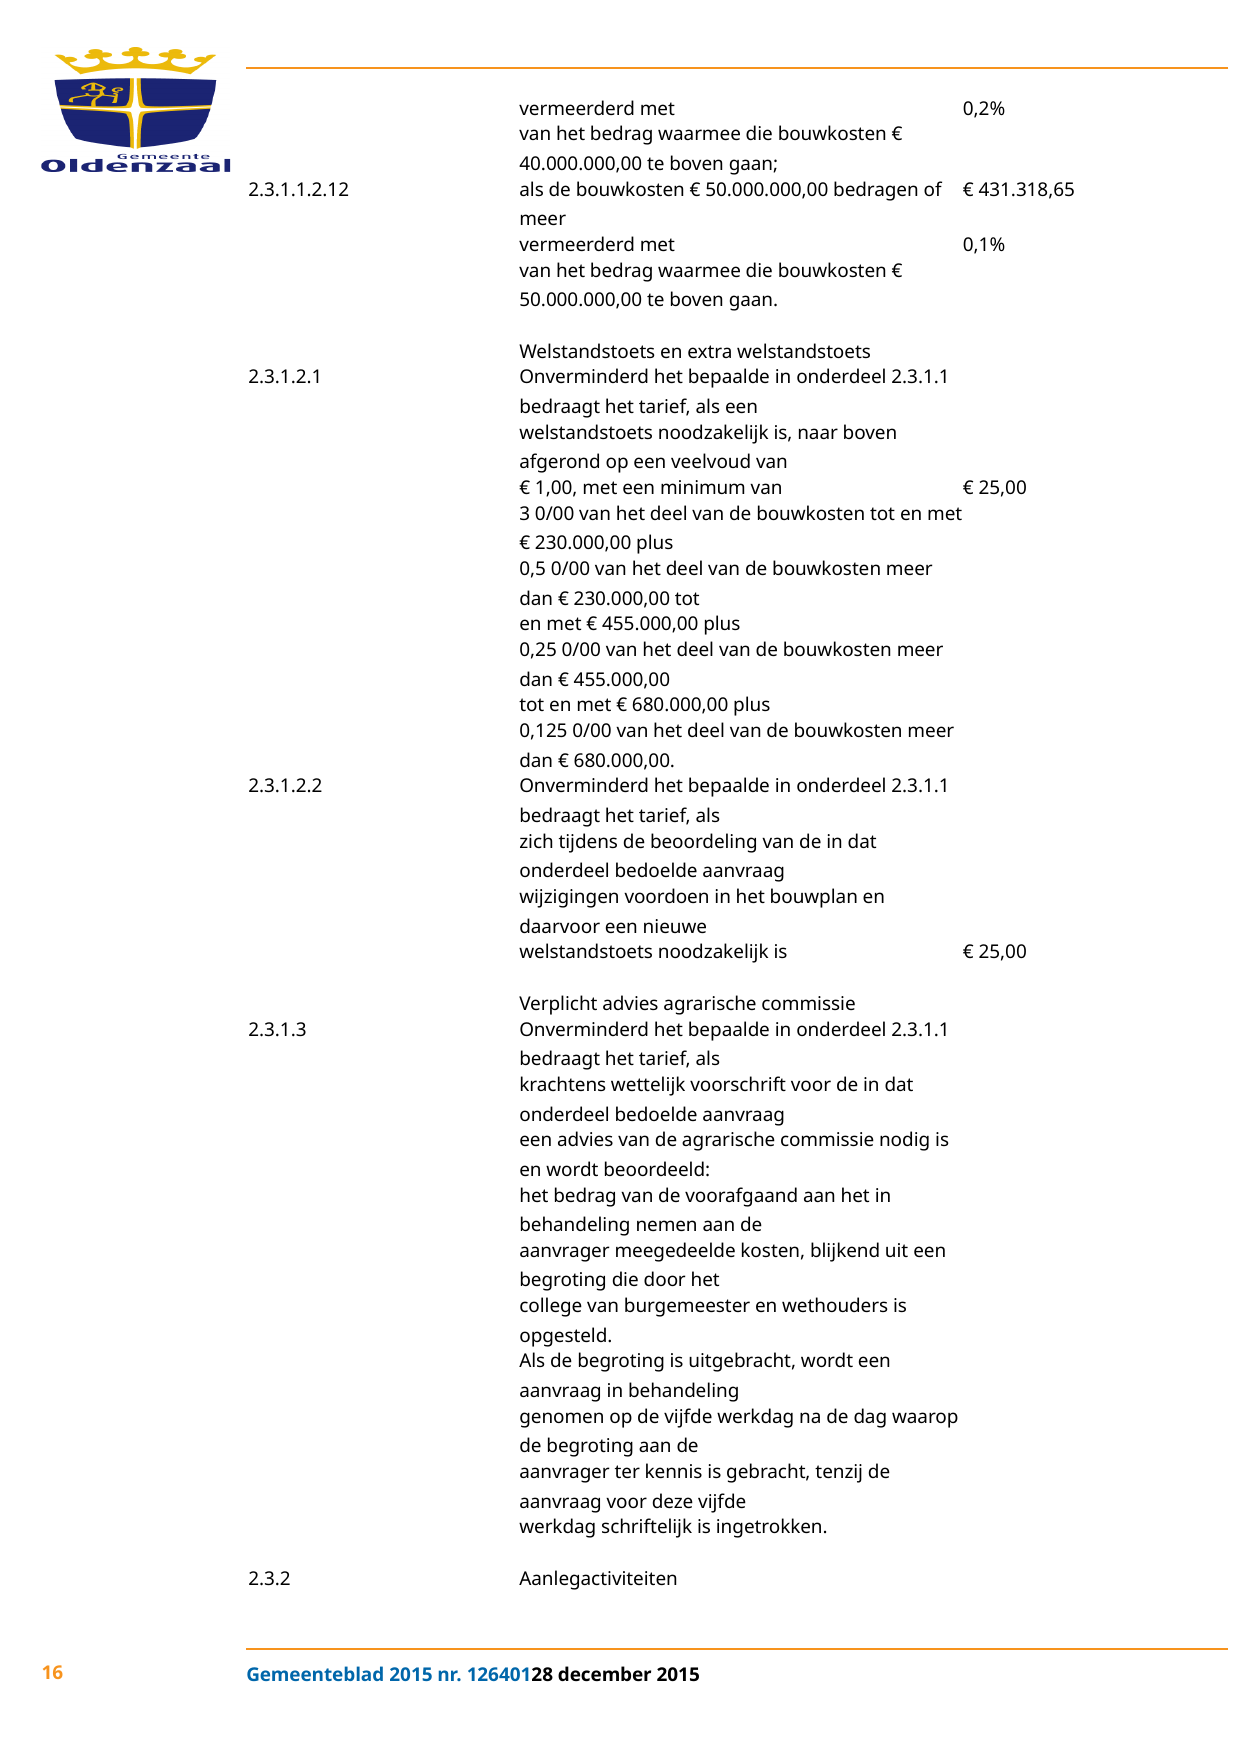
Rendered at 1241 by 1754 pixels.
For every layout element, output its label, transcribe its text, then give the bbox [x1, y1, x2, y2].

table_cell [248, 555, 519, 611]
table_cell [963, 828, 1152, 883]
table_cell 0,25 0/00 van het deel van de bouwkosten meer dan € 455.000,00 [519, 636, 963, 692]
table_cell [248, 500, 519, 555]
table_cell [963, 1071, 1152, 1126]
table_cell [963, 1403, 1152, 1458]
table_cell Onverminderd het bepaalde in onderdeel 2.3.1.1 bedraagt het tarief, als een [519, 364, 963, 419]
table_cell € 1,00, met een minimum van [519, 474, 963, 500]
table_cell vermeerderd met [519, 95, 963, 121]
table_cell [248, 1539, 519, 1565]
table_cell [963, 1458, 1152, 1514]
table_cell [963, 1348, 1152, 1403]
table_cell [963, 312, 1152, 338]
table_cell [248, 718, 519, 773]
table_cell [248, 474, 519, 500]
table_cell [248, 95, 519, 121]
table_cell Als de begroting is uitgebracht, wordt een aanvraag in behandeling [519, 1348, 963, 1403]
table_cell 2.3.1.3 [248, 1016, 519, 1071]
table_cell [963, 1293, 1152, 1348]
table_cell Aanlegactiviteiten [519, 1565, 963, 1591]
table_cell [963, 500, 1152, 555]
table_cell college van burgemeester en wethouders is opgesteld. [519, 1293, 963, 1348]
table_cell [248, 964, 519, 990]
table_cell [248, 121, 519, 176]
table_cell krachtens wettelijk voorschrift voor de in dat onderdeel bedoelde aanvraag [519, 1071, 963, 1126]
table_cell [248, 312, 519, 338]
table_cell [963, 338, 1152, 364]
table_cell [248, 257, 519, 312]
table_cell [248, 692, 519, 717]
table_cell welstandstoets noodzakelijk is, naar boven afgerond op een veelvoud van [519, 419, 963, 474]
table_cell [963, 1016, 1152, 1071]
table_cell [963, 257, 1152, 312]
table_cell als de bouwkosten € 50.000.000,00 bedragen of meer [519, 176, 963, 231]
table_cell tot en met € 680.000,00 plus [519, 692, 963, 717]
table_cell [519, 312, 963, 338]
table_cell Verplicht advies agrarische commissie [519, 990, 963, 1016]
table_cell [248, 1126, 519, 1182]
table_cell [248, 611, 519, 636]
table_cell [248, 883, 519, 939]
table_cell [963, 1539, 1152, 1565]
table_cell [963, 419, 1152, 474]
table_cell van het bedrag waarmee die bouwkosten € 40.000.000,00 te boven gaan; [519, 121, 963, 176]
table_cell wijzigingen voordoen in het bouwplan en daarvoor een nieuwe [519, 883, 963, 939]
table_cell [963, 1514, 1152, 1539]
table_cell zich tijdens de beoordeling van de in dat onderdeel bedoelde aanvraag [519, 828, 963, 883]
table_cell 0,2% [963, 95, 1152, 121]
table_cell genomen op de vijfde werkdag na de dag waarop de begroting aan de [519, 1403, 963, 1458]
table_cell [963, 1182, 1152, 1237]
table_cell [963, 1237, 1152, 1292]
table_cell 2.3.1.2.1 [248, 364, 519, 419]
table_cell [963, 121, 1152, 176]
table_cell [963, 1126, 1152, 1182]
table_cell € 25,00 [963, 474, 1152, 500]
table_cell vermeerderd met [519, 231, 963, 257]
table_cell [248, 1514, 519, 1539]
table_cell Onverminderd het bepaalde in onderdeel 2.3.1.1 bedraagt het tarief, als [519, 773, 963, 828]
table_cell [248, 990, 519, 1016]
table_cell Welstandstoets en extra welstandstoets [519, 338, 963, 364]
table_cell [963, 692, 1152, 717]
table_cell [963, 1565, 1152, 1591]
table_cell [963, 636, 1152, 692]
table_cell en met € 455.000,00 plus [519, 611, 963, 636]
table_cell [248, 1403, 519, 1458]
table_cell werkdag schriftelijk is ingetrokken. [519, 1514, 963, 1539]
table_cell 0,5 0/00 van het deel van de bouwkosten meer dan € 230.000,00 tot [519, 555, 963, 611]
table_cell [963, 555, 1152, 611]
table_cell [248, 939, 519, 964]
table_cell aanvrager meegedeelde kosten, blijkend uit een begroting die door het [519, 1237, 963, 1292]
table_cell van het bedrag waarmee die bouwkosten € 50.000.000,00 te boven gaan. [519, 257, 963, 312]
table_cell [963, 964, 1152, 990]
table_cell Onverminderd het bepaalde in onderdeel 2.3.1.1 bedraagt het tarief, als [519, 1016, 963, 1071]
table_cell 2.3.1.2.2 [248, 773, 519, 828]
table_cell [248, 636, 519, 692]
table_cell [248, 1071, 519, 1126]
table_cell [963, 883, 1152, 939]
table_cell een advies van de agrarische commissie nodig is en wordt beoordeeld: [519, 1126, 963, 1182]
table_cell [963, 718, 1152, 773]
table_cell [248, 1237, 519, 1292]
table_cell het bedrag van de voorafgaand aan het in behandeling nemen aan de [519, 1182, 963, 1237]
table_cell [519, 1539, 963, 1565]
table_cell 0,1% [963, 231, 1152, 257]
table_cell [248, 1458, 519, 1514]
table_cell 2.3.1.1.2.12 [248, 176, 519, 231]
table_cell welstandstoets noodzakelijk is [519, 939, 963, 964]
table_cell [248, 1348, 519, 1403]
table_cell [963, 990, 1152, 1016]
table_cell [248, 338, 519, 364]
picture [41, 47, 231, 172]
table_cell aanvrager ter kennis is gebracht, tenzij de aanvraag voor deze vijfde [519, 1458, 963, 1514]
table_cell [963, 611, 1152, 636]
table_cell [519, 964, 963, 990]
table_cell 0,125 0/00 van het deel van de bouwkosten meer dan € 680.000,00. [519, 718, 963, 773]
table_cell [963, 364, 1152, 419]
table_cell [248, 828, 519, 883]
table_cell [963, 773, 1152, 828]
table_cell [248, 231, 519, 257]
table_cell [248, 419, 519, 474]
table_cell 2.3.2 [248, 1565, 519, 1591]
table_cell € 25,00 [963, 939, 1152, 964]
table_cell € 431.318,65 [963, 176, 1152, 231]
table_cell [248, 1293, 519, 1348]
table_cell [248, 1182, 519, 1237]
table_cell 3 0/00 van het deel van de bouwkosten tot en met € 230.000,00 plus [519, 500, 963, 555]
